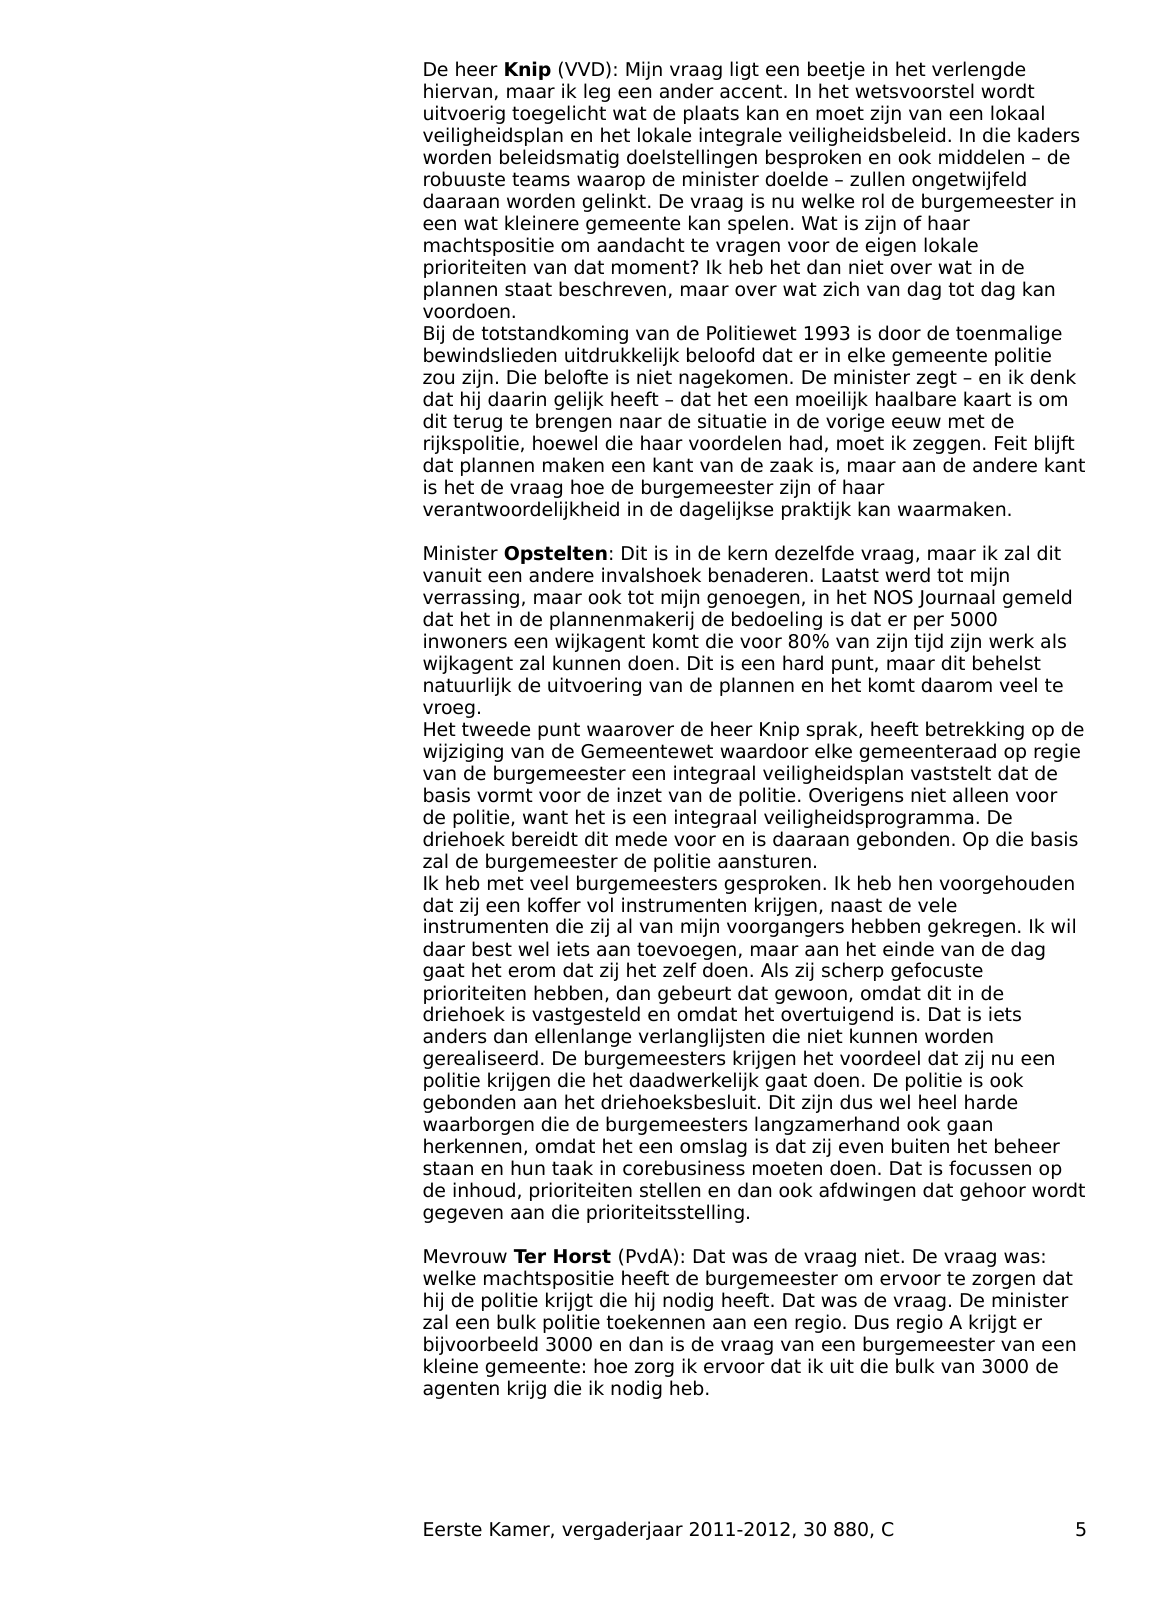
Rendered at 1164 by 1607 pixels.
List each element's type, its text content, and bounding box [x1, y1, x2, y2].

text Bij de totstandkoming van de Politiewet 1993 is door de toenmalige bewindslieden uitdrukkelijk beloofd dat er in elke gemeente politie zou zijn. Die belofte is niet nagekomen. De minister zegt – en ik denk dat hij daarin gelijk heeft – dat het een moeilijk haalbare kaart is om dit terug te brengen naar de situatie in de vorige eeuw met de rijkspolitie, hoewel die haar voordelen had, moet ik zeggen. Feit blijft dat plannen maken een kant van de zaak is, maar aan de andere kant is het de vraag hoe de burgemeester zijn of haar verantwoordelijkheid in de dagelijkse praktijk kan waarmaken. [422, 323, 1087, 521]
text Ik heb met veel burgemeesters gesproken. Ik heb hen voorgehouden dat zij een koffer vol instrumenten krijgen, naast de vele instrumenten die zij al van mijn voorgangers hebben gekregen. Ik wil daar best wel iets aan toevoegen, maar aan het einde van de dag gaat het erom dat zij het zelf doen. Als zij scherp gefocuste prioriteiten hebben, dan gebeurt dat gewoon, omdat dit in de driehoek is vastgesteld en omdat het overtuigend is. Dat is iets anders dan ellenlange verlanglijsten die niet kunnen worden gerealiseerd. De burgemeesters krijgen het voordeel dat zij nu een politie krijgen die het daadwerkelijk gaat doen. De politie is ook gebonden aan het driehoeksbesluit. Dit zijn dus wel heel harde waarborgen die de burgemeesters langzamerhand ook gaan herkennen, omdat het een omslag is dat zij even buiten het beheer staan en hun taak in corebusiness moeten doen. Dat is focussen op de inhoud, prioriteiten stellen en dan ook afdwingen dat gehoor wordt gegeven aan die prioriteitsstelling. [422, 872, 1087, 1224]
text De heer Knip (VVD): Mijn vraag ligt een beetje in het verlengde hiervan, maar ik leg een ander accent. In het wetsvoorstel wordt uitvoerig toegelicht wat de plaats kan en moet zijn van een lokaal veiligheidsplan en het lokale integrale veiligheidsbeleid. In die kaders worden beleidsmatig doelstellingen besproken en ook middelen – de robuuste teams waarop de minister doelde – zullen ongetwijfeld daaraan worden gelinkt. De vraag is nu welke rol de burgemeester in een wat kleinere gemeente kan spelen. Wat is zijn of haar machtspositie om aandacht te vragen voor de eigen lokale prioriteiten van dat moment? Ik heb het dan niet over wat in de plannen staat beschreven, maar over wat zich van dag tot dag kan voordoen. [422, 59, 1087, 323]
text Minister Opstelten: Dit is in de kern dezelfde vraag, maar ik zal dit vanuit een andere invalshoek benaderen. Laatst werd tot mijn verrassing, maar ook tot mijn genoegen, in het NOS Journaal gemeld dat het in de plannenmakerij de bedoeling is dat er per 5000 inwoners een wijkagent komt die voor 80% van zijn tijd zijn werk als wijkagent zal kunnen doen. Dit is een hard punt, maar dit behelst natuurlijk de uitvoering van de plannen en het komt daarom veel te vroeg. [422, 543, 1087, 719]
text Het tweede punt waarover de heer Knip sprak, heeft betrekking op de wijziging van de Gemeentewet waardoor elke gemeenteraad op regie van de burgemeester een integraal veiligheidsplan vaststelt dat de basis vormt voor de inzet van de politie. Overigens niet alleen voor de politie, want het is een integraal veiligheidsprogramma. De driehoek bereidt dit mede voor en is daaraan gebonden. Op die basis zal de burgemeester de politie aansturen. [422, 719, 1087, 872]
text Mevrouw Ter Horst (PvdA): Dat was de vraag niet. De vraag was: welke machtspositie heeft de burgemeester om ervoor te zorgen dat hij de politie krijgt die hij nodig heeft. Dat was de vraag. De minister zal een bulk politie toekennen aan een regio. Dus regio A krijgt er bijvoorbeeld 3000 en dan is de vraag van een burgemeester van een kleine gemeente: hoe zorg ik ervoor dat ik uit die bulk van 3000 de agenten krijg die ik nodig heb. [422, 1246, 1087, 1400]
